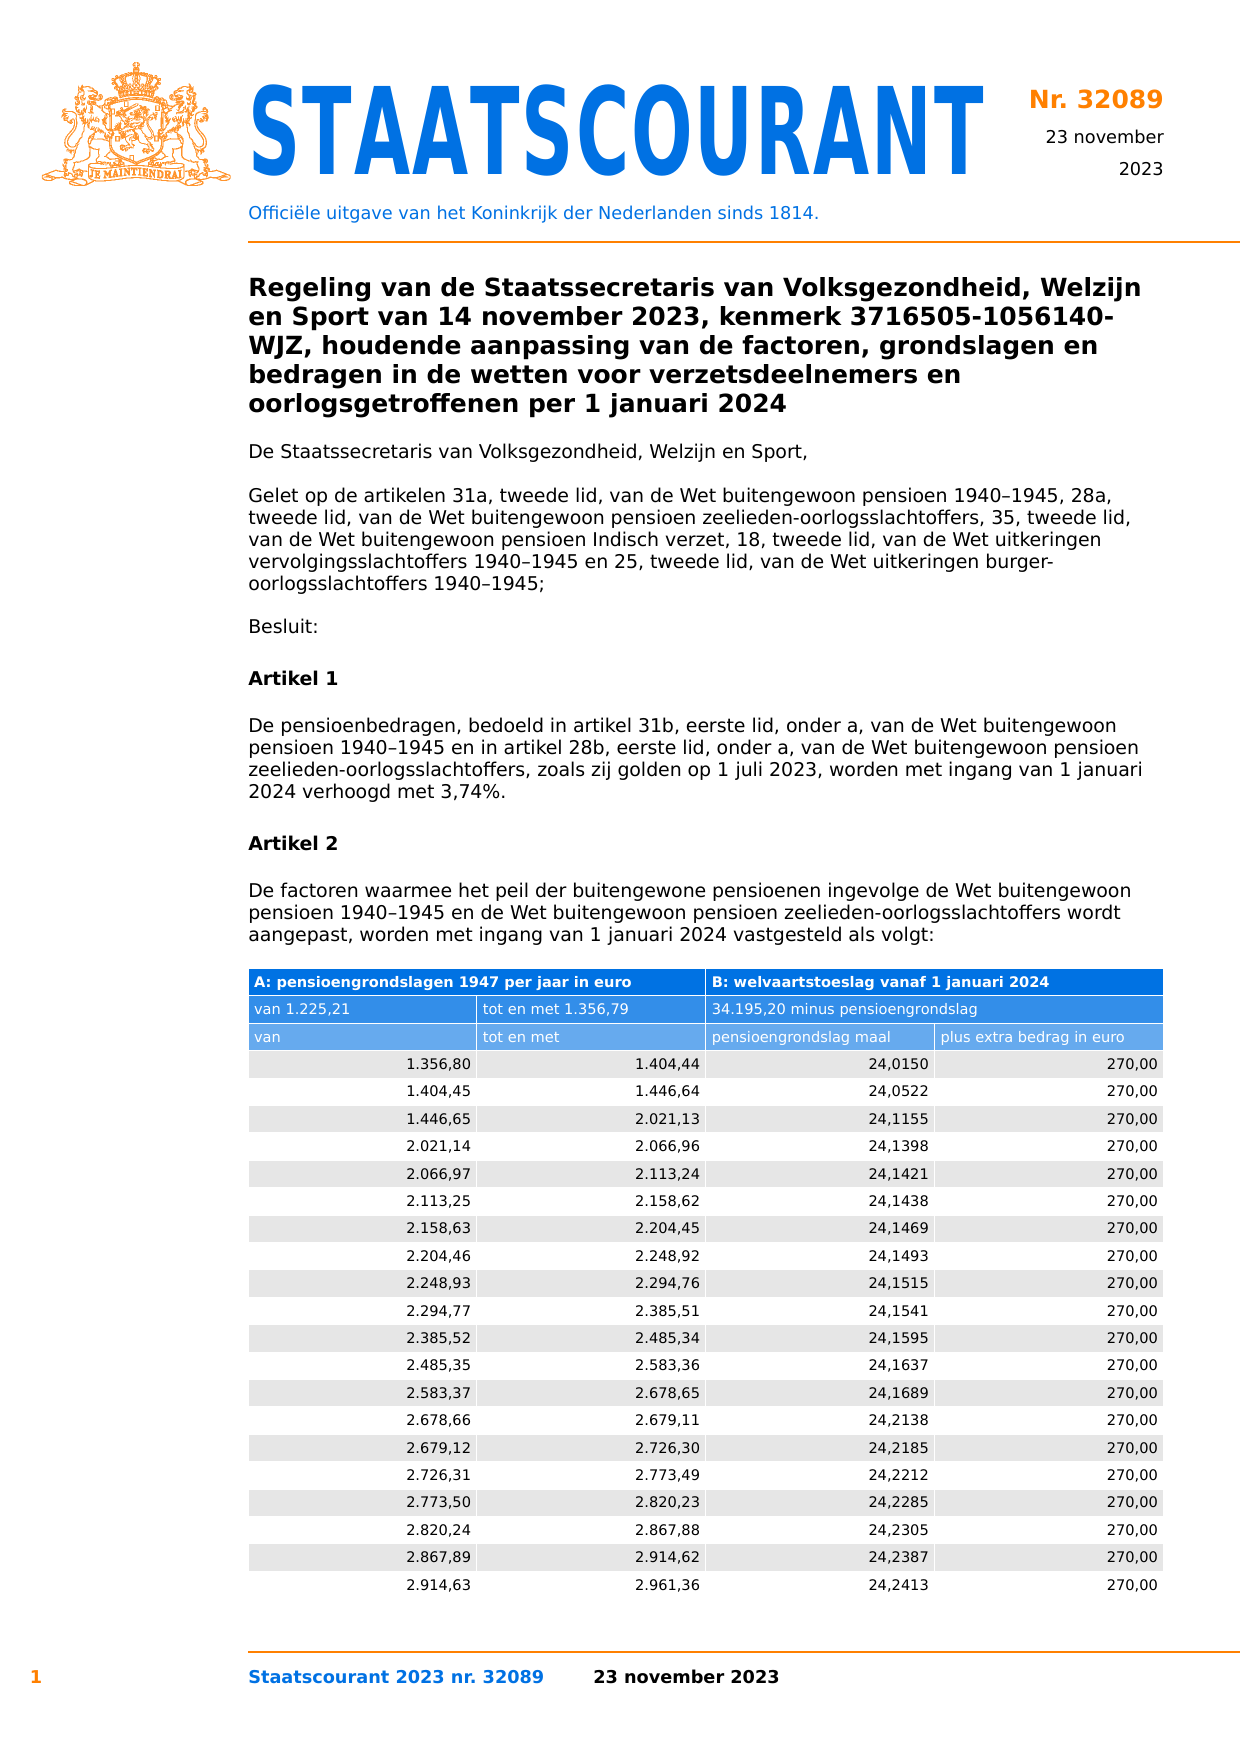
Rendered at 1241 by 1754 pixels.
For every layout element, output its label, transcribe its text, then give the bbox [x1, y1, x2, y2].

table_cell 24,1689 [706, 1380, 934, 1406]
table_cell 2.021,14 [249, 1134, 476, 1160]
table_cell 1.446,64 [477, 1079, 705, 1105]
table_cell 24,2212 [706, 1462, 934, 1488]
table_cell 1.356,80 [249, 1051, 476, 1078]
table_cell 24,2387 [706, 1544, 934, 1571]
table_cell 270,00 [935, 1572, 1163, 1598]
table_cell 2.066,96 [477, 1134, 705, 1160]
table_cell 2.113,24 [477, 1161, 705, 1187]
table_cell 2.583,36 [477, 1353, 705, 1379]
table_cell 1.404,45 [249, 1079, 476, 1105]
table_cell 2.158,63 [249, 1216, 476, 1242]
table_cell 270,00 [935, 1353, 1163, 1379]
table_cell 24,0150 [706, 1051, 934, 1078]
table_cell 2.294,76 [477, 1270, 705, 1297]
table_cell plus extra bedrag in euro [935, 1024, 1163, 1050]
table_cell 2.867,89 [249, 1544, 476, 1571]
table_cell 2.678,66 [249, 1408, 476, 1434]
table_cell 2.385,52 [249, 1325, 476, 1352]
table_cell 270,00 [935, 1106, 1163, 1132]
table_cell 2023 [998, 153, 1240, 203]
table_cell 1.446,65 [249, 1106, 476, 1132]
table_cell 2.204,46 [249, 1243, 476, 1269]
table_cell 24,1515 [706, 1270, 934, 1297]
table_cell 270,00 [935, 1408, 1163, 1434]
table_cell 2.248,93 [249, 1270, 476, 1297]
table_cell 24,1541 [706, 1298, 934, 1324]
table_cell 1.404,44 [477, 1051, 705, 1078]
table_cell 270,00 [935, 1051, 1163, 1078]
text De pensioenbedragen, bedoeld in artikel 31b, eerste lid, onder a, van de Wet buitengewoon pensioen 1940–1945 en in artikel 28b, eerste lid, onder a, van de Wet buitengewoon pensioen zeelieden-oorlogsslachtoffers, zoals zij golden op 1 juli 2023, worden met ingang van 1 januari 2024 verhoogd met 3,74%. [248, 715, 1163, 803]
subtitle Artikel 2 [248, 833, 1163, 855]
table_cell 2.485,34 [477, 1325, 705, 1352]
table_header [25, 62, 248, 241]
table_cell 2.204,45 [477, 1216, 705, 1242]
text Besluit: [248, 616, 1163, 638]
table_cell 2.726,31 [249, 1462, 476, 1488]
table_cell 2.248,92 [477, 1243, 705, 1269]
table_cell 2.485,35 [249, 1353, 476, 1379]
table_cell 2.773,50 [249, 1490, 476, 1516]
table_cell 2.773,49 [477, 1462, 705, 1488]
table_header Nr. 32089 [998, 62, 1240, 121]
table_cell 2.385,51 [477, 1298, 705, 1324]
table_cell 24,1493 [706, 1243, 934, 1269]
table_cell 270,00 [935, 1270, 1163, 1297]
table_cell 270,00 [935, 1079, 1163, 1105]
table_cell 2.113,25 [249, 1188, 476, 1214]
table_cell 270,00 [935, 1188, 1163, 1214]
table_cell 2.914,63 [249, 1572, 476, 1598]
text De Staatssecretaris van Volksgezondheid, Welzijn en Sport, [248, 441, 1163, 463]
subtitle Artikel 1 [248, 668, 1163, 690]
table_cell 2.914,62 [477, 1544, 705, 1571]
table_cell 23 november [998, 121, 1240, 153]
table_cell 2.294,77 [249, 1298, 476, 1324]
table_cell 24,2185 [706, 1435, 934, 1461]
table_cell 24,0522 [706, 1079, 934, 1105]
table_cell 270,00 [935, 1380, 1163, 1406]
table_cell 2.158,62 [477, 1188, 705, 1214]
table_cell 2.679,12 [249, 1435, 476, 1461]
text De factoren waarmee het peil der buitengewone pensioenen ingevolge de Wet buitengewoon pensioen 1940–1945 en de Wet buitengewoon pensioen zeelieden-oorlogsslachtoffers wordt aangepast, worden met ingang van 1 januari 2024 vastgesteld als volgt: [248, 880, 1163, 946]
table_cell 2.820,24 [249, 1517, 476, 1543]
table_cell 270,00 [935, 1435, 1163, 1461]
table_cell 24,2305 [706, 1517, 934, 1543]
table_cell 2.961,36 [477, 1572, 705, 1598]
table_cell 24,2138 [706, 1408, 934, 1434]
table_cell 2.820,23 [477, 1490, 705, 1516]
table_cell tot en met [477, 1024, 705, 1050]
table_header A: pensioengrondslagen 1947 per jaar in euro [249, 969, 705, 995]
table_cell tot en met 1.356,79 [477, 996, 705, 1023]
table_cell 270,00 [935, 1216, 1163, 1242]
table_cell 2.066,97 [249, 1161, 476, 1187]
text Gelet op de artikelen 31a, tweede lid, van de Wet buitengewoon pensioen 1940–1945, 28a, tweede lid, van de Wet buitengewoon pensioen zeelieden-oorlogsslachtoffers, 35, tweede lid, van de Wet buitengewoon pensioen Indisch verzet, 18, tweede lid, van de Wet uitkeringen vervolgingsslachtoffers 1940–1945 en 25, tweede lid, van de Wet uitkeringen burger-oorlogsslachtoffers 1940–1945; [248, 484, 1163, 594]
table_cell 24,1595 [706, 1325, 934, 1352]
table_cell 24,1398 [706, 1134, 934, 1160]
table_cell 24,1637 [706, 1353, 934, 1379]
table_cell van [249, 1024, 476, 1050]
table_cell 270,00 [935, 1243, 1163, 1269]
table_cell 2.679,11 [477, 1408, 705, 1434]
table_header B: welvaartstoeslag vanaf 1 januari 2024 [706, 969, 1163, 995]
table_cell 24,1469 [706, 1216, 934, 1242]
table_cell 2.678,65 [477, 1380, 705, 1406]
table_cell 34.195,20 minus pensioengrondslag [706, 996, 1163, 1023]
table_cell 24,2285 [706, 1490, 934, 1516]
table_cell 2.583,37 [249, 1380, 476, 1406]
table_header STAATSCOURANT [248, 62, 998, 203]
table_cell 2.021,13 [477, 1106, 705, 1132]
table_cell 270,00 [935, 1490, 1163, 1516]
table_cell van 1.225,21 [249, 996, 476, 1023]
table_cell Officiële uitgave van het Koninkrijk der Nederlanden sinds 1814. [248, 203, 1240, 241]
table_cell 24,1421 [706, 1161, 934, 1187]
table_cell 24,1438 [706, 1188, 934, 1214]
table_cell pensioengrondslag maal [706, 1024, 934, 1050]
table_cell 270,00 [935, 1161, 1163, 1187]
table_cell 270,00 [935, 1517, 1163, 1543]
table_cell 24,1155 [706, 1106, 934, 1132]
subtitle Regeling van de Staatssecretaris van Volksgezondheid, Welzijn en Sport van 14 november 2023, kenmerk 3716505-1056140-WJZ, houdende aanpassing van de factoren, grondslagen en bedragen in de wetten voor verzetsdeelnemers en oorlogsgetroffenen per 1 januari 2024 [248, 273, 1163, 419]
table_cell 270,00 [935, 1544, 1163, 1571]
table_cell 270,00 [935, 1134, 1163, 1160]
table_cell 270,00 [935, 1462, 1163, 1488]
table_cell 270,00 [935, 1298, 1163, 1324]
picture [41, 62, 231, 186]
table_cell 2.867,88 [477, 1517, 705, 1543]
table_cell 24,2413 [706, 1572, 934, 1598]
table_cell 270,00 [935, 1325, 1163, 1352]
table_cell 2.726,30 [477, 1435, 705, 1461]
